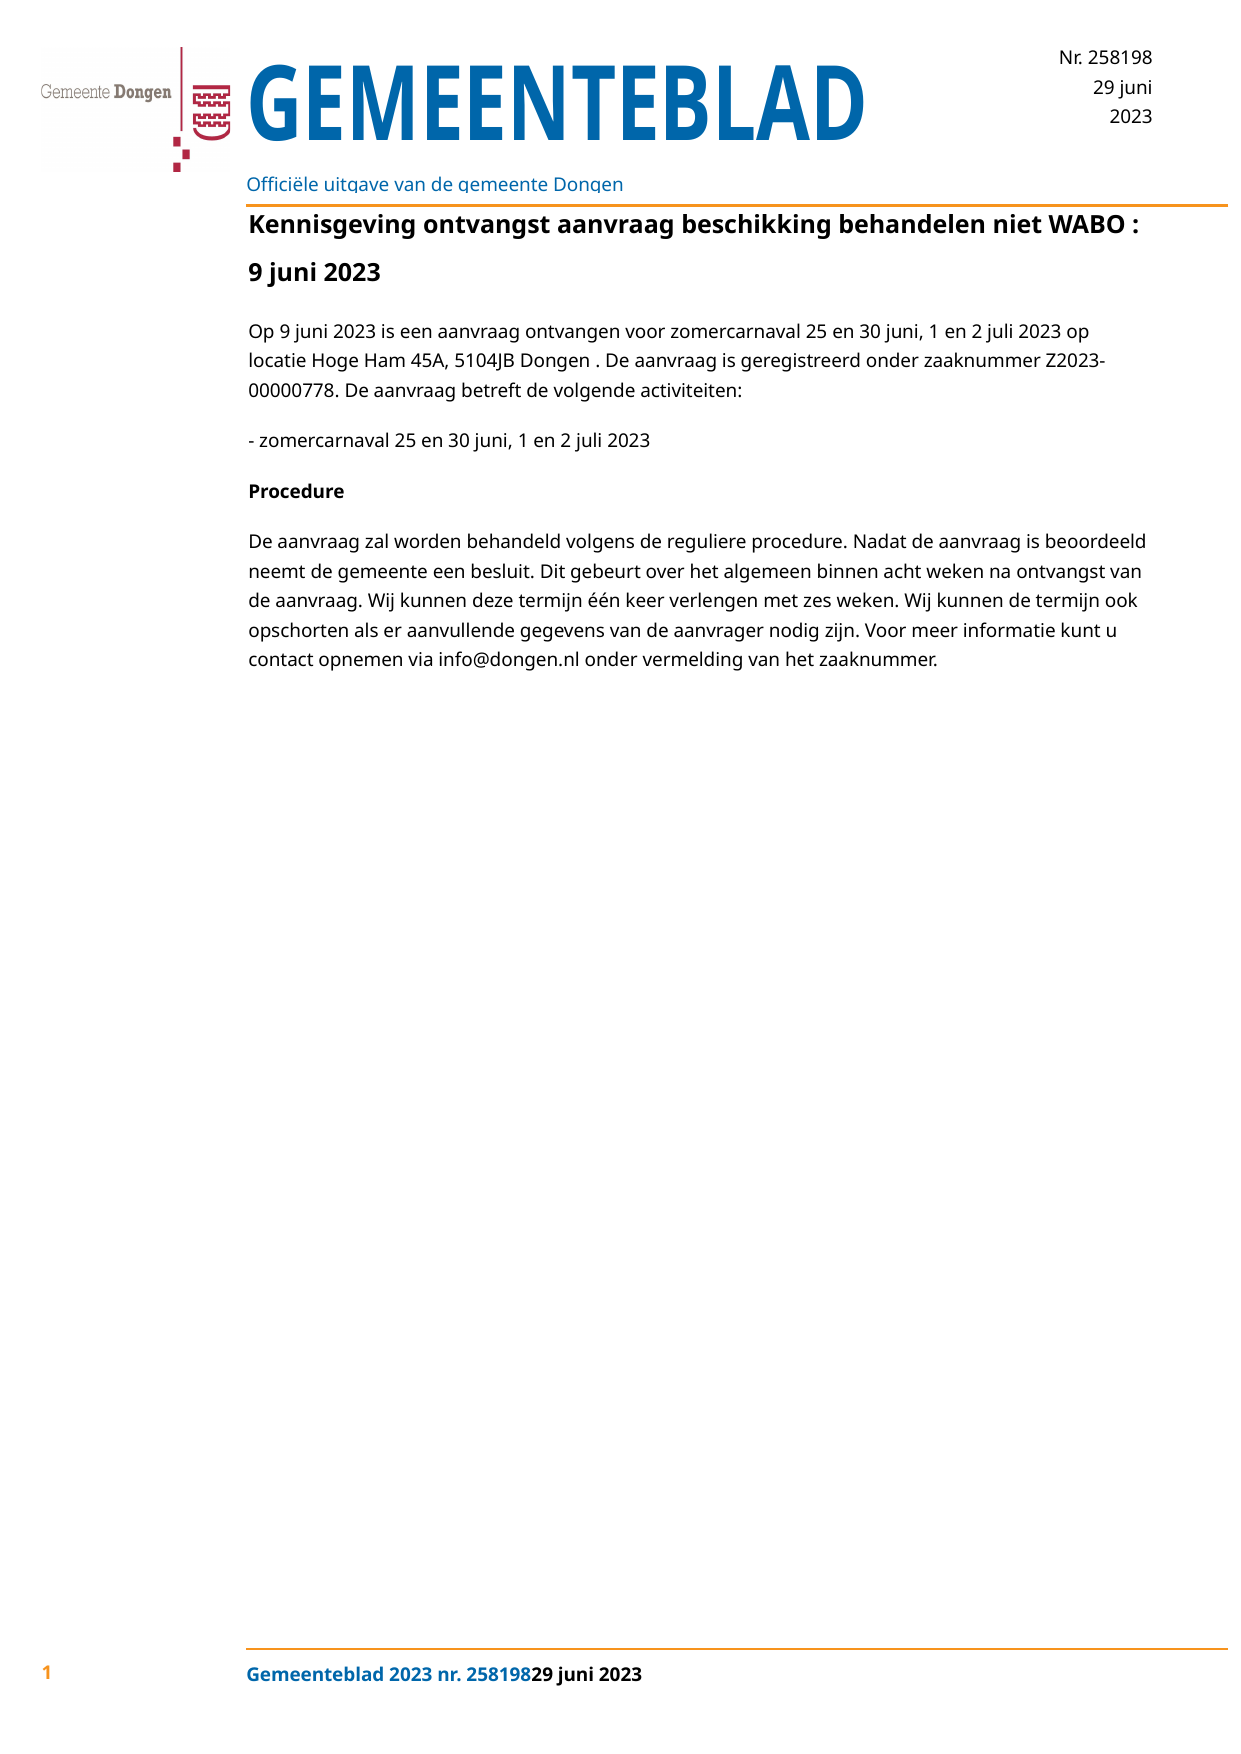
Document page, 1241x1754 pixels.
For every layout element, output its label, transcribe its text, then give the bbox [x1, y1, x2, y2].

picture [41, 47, 231, 172]
text De aanvraag zal worden behandeld volgens de reguliere procedure. Nadat de aanvraag is beoordeeld neemt de gemeente een besluit. Dit gebeurt over het algemeen binnen acht weken na ontvangst van de aanvraag. Wij kunnen deze termijn één keer verlengen met zes weken. Wij kunnen de termijn ook opschorten als er aanvullende gegevens van de aanvrager nodig zijn. Voor meer informatie kunt u contact opnemen via info@dongen.nl onder vermelding van het zaaknummer. [248, 528, 1152, 672]
text - zomercarnaval 25 en 30 juni, 1 en 2 juli 2023 [248, 427, 1152, 453]
text Op 9 juni 2023 is een aanvraag ontvangen voor zomercarnaval 25 en 30 juni, 1 en 2 juli 2023 op locatie Hoge Ham 45A, 5104JB Dongen . De aanvraag is geregistreerd onder zaaknummer Z2023-00000778. De aanvraag betreft de volgende activiteiten: [248, 318, 1152, 403]
text Kennisgeving ontvangst aanvraag beschikking behandelen niet WABO : 9 juni 2023 [248, 207, 1152, 288]
text Procedure [248, 478, 1152, 504]
